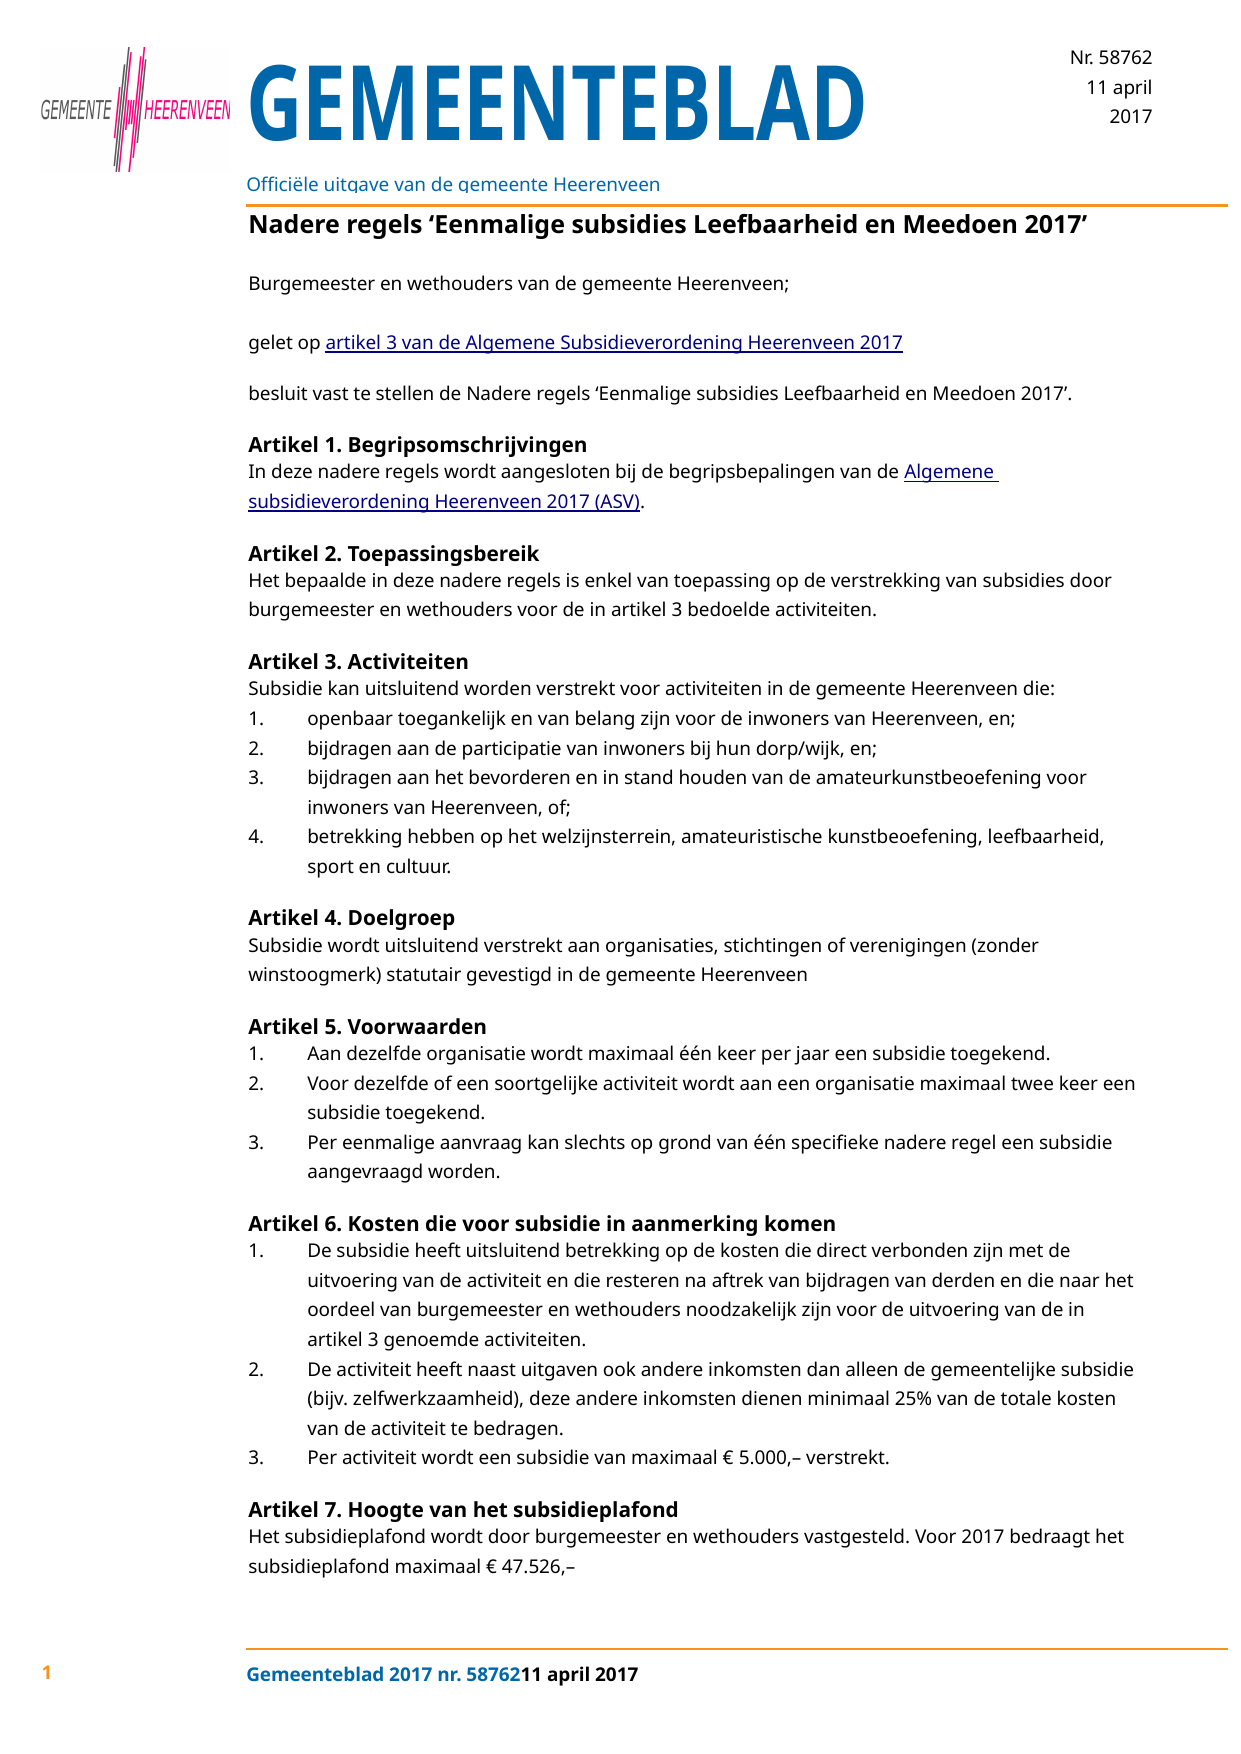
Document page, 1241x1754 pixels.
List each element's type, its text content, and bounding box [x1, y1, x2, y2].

list Per eenmalige aanvraag kan slechts op grond van één specifieke nadere regel een subsidie aangevraagd worden. [248, 1129, 1152, 1184]
list Voor dezelfde of een soortgelijke activiteit wordt aan een organisatie maximaal twee keer een subsidie toegekend. [248, 1070, 1152, 1125]
text Subsidie wordt uitsluitend verstrekt aan organisaties, stichtingen of verenigingen (zonder winstoogmerk) statutair gevestigd in de gemeente Heerenveen [248, 932, 1152, 987]
list De subsidie heeft uitsluitend betrekking op de kosten die direct verbonden zijn met de uitvoering van de activiteit en die resteren na aftrek van bijdragen van derden en die naar het oordeel van burgemeester en wethouders noodzakelijk zijn voor de uitvoering van de in artikel 3 genoemde activiteiten. [248, 1237, 1152, 1352]
text Artikel 2. Toepassingsbereik [248, 539, 1152, 567]
text Artikel 7. Hoogte van het subsidieplafond [248, 1495, 1152, 1523]
text Artikel 5. Voorwaarden [248, 1012, 1152, 1040]
text gelet op artikel 3 van de Algemene Subsidieverordening Heerenveen 2017 [248, 329, 1152, 355]
text In deze nadere regels wordt aangesloten bij de begripsbepalingen van de Algemene subsidieverordening Heerenveen 2017 (ASV). [248, 459, 1152, 514]
picture [41, 47, 231, 172]
text Het bepaalde in deze nadere regels is enkel van toepassing op de verstrekking van subsidies door burgemeester en wethouders voor de in artikel 3 bedoelde activiteiten. [248, 567, 1152, 622]
text besluit vast te stellen de Nadere regels ‘Eenmalige subsidies Leefbaarheid en Meedoen 2017’. [248, 380, 1152, 406]
text Artikel 3. Activiteiten [248, 647, 1152, 676]
text Subsidie kan uitsluitend worden verstrekt voor activiteiten in de gemeente Heerenveen die: [248, 676, 1152, 701]
list bijdragen aan het bevorderen en in stand houden van de amateurkunstbeoefening voor inwoners van Heerenveen, of; [248, 764, 1152, 819]
list bijdragen aan de participatie van inwoners bij hun dorp/wijk, en; [248, 735, 1152, 760]
text Artikel 1. Begripsomschrijvingen [248, 430, 1152, 459]
text Artikel 6. Kosten die voor subsidie in aanmerking komen [248, 1209, 1152, 1237]
text Nadere regels ‘Eenmalige subsidies Leefbaarheid en Meedoen 2017’ [248, 207, 1152, 241]
text Het subsidieplafond wordt door burgemeester en wethouders vastgesteld. Voor 2017 bedraagt het subsidieplafond maximaal € 47.526,– [248, 1523, 1152, 1579]
list Aan dezelfde organisatie wordt maximaal één keer per jaar een subsidie toegekend. [248, 1040, 1152, 1066]
text Burgemeester en wethouders van de gemeente Heerenveen; [248, 270, 1152, 296]
text Artikel 4. Doelgroep [248, 903, 1152, 932]
list betrekking hebben op het welzijnsterrein, amateuristische kunstbeoefening, leefbaarheid, sport en cultuur. [248, 823, 1152, 879]
list openbaar toegankelijk en van belang zijn voor de inwoners van Heerenveen, en; [248, 705, 1152, 731]
list De activiteit heeft naast uitgaven ook andere inkomsten dan alleen de gemeentelijke subsidie (bijv. zelfwerkzaamheid), deze andere inkomsten dienen minimaal 25% van de totale kosten van de activiteit te bedragen. [248, 1356, 1152, 1441]
list Per activiteit wordt een subsidie van maximaal € 5.000,– verstrekt. [248, 1444, 1152, 1470]
